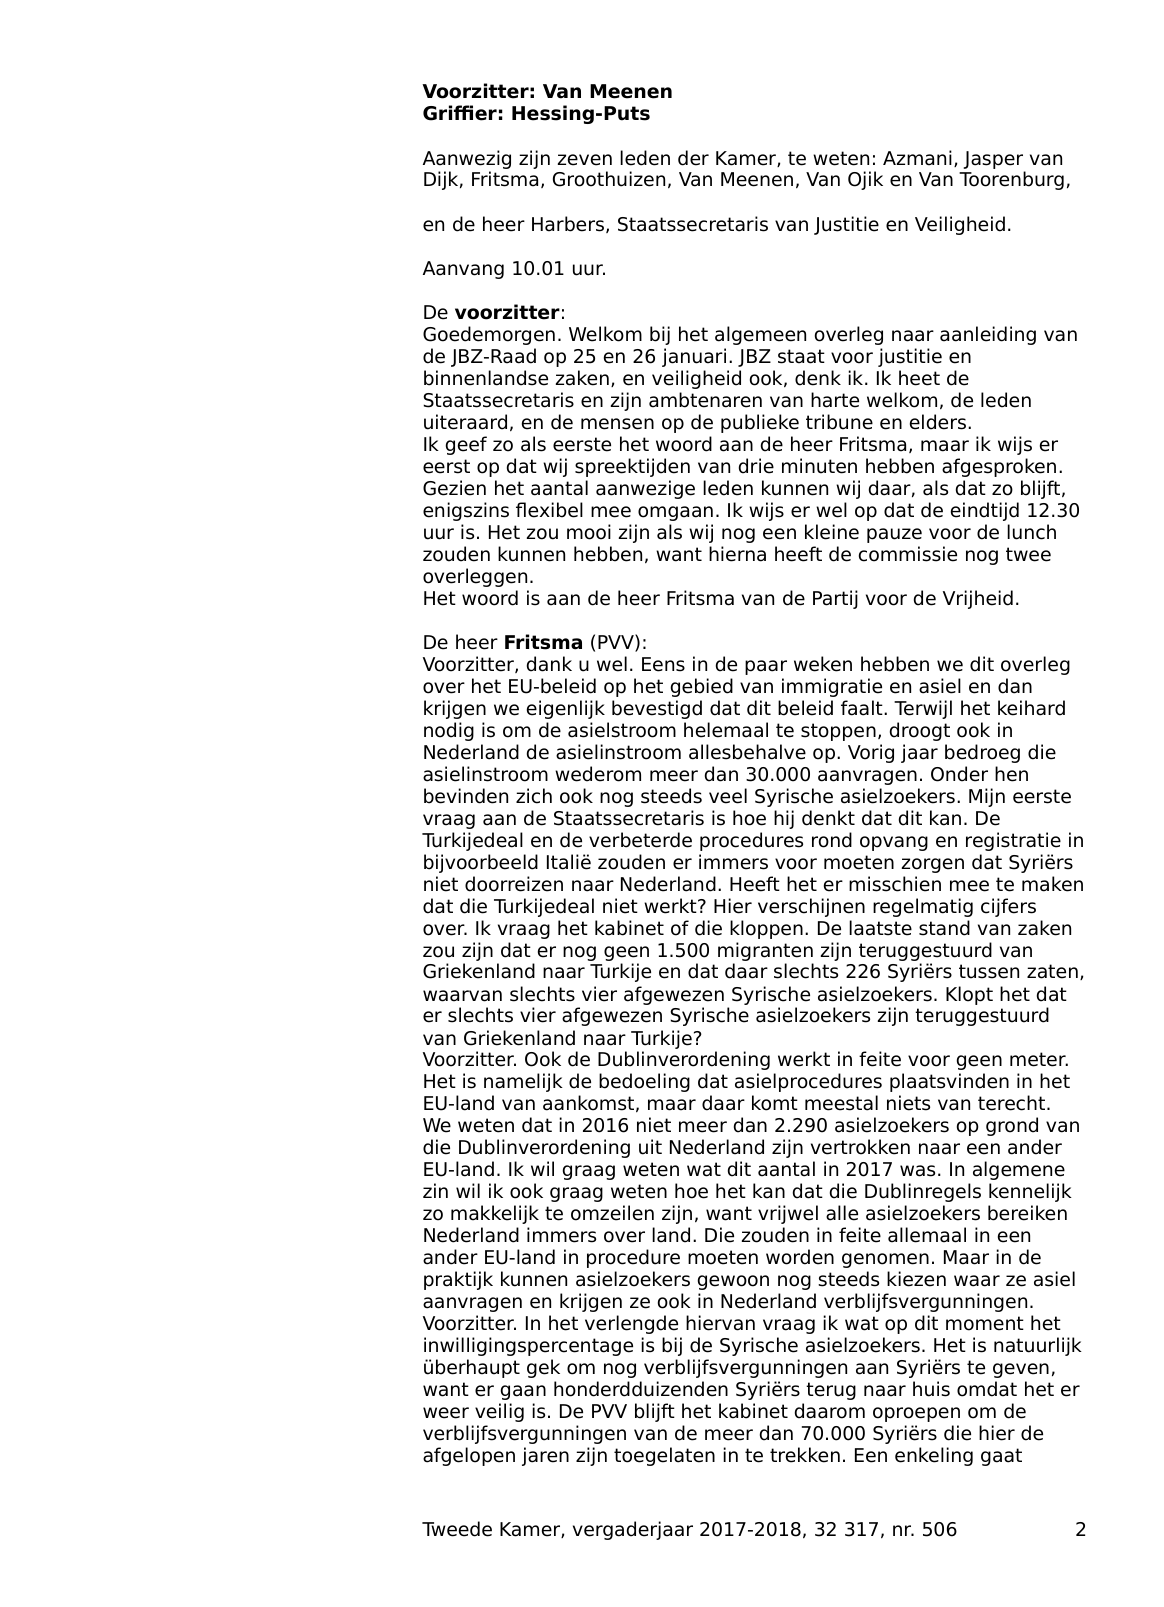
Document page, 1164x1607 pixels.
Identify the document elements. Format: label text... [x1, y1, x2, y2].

text Voorzitter, dank u wel. Eens in de paar weken hebben we dit overleg over het EU-beleid op het gebied van immigratie en asiel en dan krijgen we eigenlijk bevestigd dat dit beleid faalt. Terwijl het keihard nodig is om de asielstroom helemaal te stoppen, droogt ook in Nederland de asielinstroom allesbehalve op. Vorig jaar bedroeg die asielinstroom wederom meer dan 30.000 aanvragen. Onder hen bevinden zich ook nog steeds veel Syrische asielzoekers. Mijn eerste vraag aan de Staatssecretaris is hoe hij denkt dat dit kan. De Turkijedeal en de verbeterde procedures rond opvang en registratie in bijvoorbeeld Italië zouden er immers voor moeten zorgen dat Syriërs niet doorreizen naar Nederland. Heeft het er misschien mee te maken dat die Turkijedeal niet werkt? Hier verschijnen regelmatig cijfers over. Ik vraag het kabinet of die kloppen. De laatste stand van zaken zou zijn dat er nog geen 1.500 migranten zijn teruggestuurd van Griekenland naar Turkije en dat daar slechts 226 Syriërs tussen zaten, waarvan slechts vier afgewezen Syrische asielzoekers. Klopt het dat er slechts vier afgewezen Syrische asielzoekers zijn teruggestuurd van Griekenland naar Turkije? [422, 654, 1087, 1049]
text Voorzitter. In het verlengde hiervan vraag ik wat op dit moment het inwilligingspercentage is bij de Syrische asielzoekers. Het is natuurlijk überhaupt gek om nog verblijfsvergunningen aan Syriërs te geven, want er gaan honderdduizenden Syriërs terug naar huis omdat het er weer veilig is. De PVV blijft het kabinet daarom oproepen om de verblijfsvergunningen van de meer dan 70.000 Syriërs die hier de afgelopen jaren zijn toegelaten in te trekken. Een enkeling gaat [422, 1313, 1087, 1467]
text Voorzitter. Ook de Dublinverordening werkt in feite voor geen meter. Het is namelijk de bedoeling dat asielprocedures plaatsvinden in het EU-land van aankomst, maar daar komt meestal niets van terecht. We weten dat in 2016 niet meer dan 2.290 asielzoekers op grond van die Dublinverordening uit Nederland zijn vertrokken naar een ander EU-land. Ik wil graag weten wat dit aantal in 2017 was. In algemene zin wil ik ook graag weten hoe het kan dat die Dublinregels kennelijk zo makkelijk te omzeilen zijn, want vrijwel alle asielzoekers bereiken Nederland immers over land. Die zouden in feite allemaal in een ander EU-land in procedure moeten worden genomen. Maar in de praktijk kunnen asielzoekers gewoon nog steeds kiezen waar ze asiel aanvragen en krijgen ze ook in Nederland verblijfsvergunningen. [422, 1049, 1087, 1313]
text Het woord is aan de heer Fritsma van de Partij voor de Vrijheid. [422, 588, 1087, 609]
text Goedemorgen. Welkom bij het algemeen overleg naar aanleiding van de JBZ-Raad op 25 en 26 januari. JBZ staat voor justitie en binnenlandse zaken, en veiligheid ook, denk ik. Ik heet de Staatssecretaris en zijn ambtenaren van harte welkom, de leden uiteraard, en de mensen op de publieke tribune en elders. [422, 324, 1087, 434]
text Aanvang 10.01 uur. [422, 258, 1087, 280]
text Ik geef zo als eerste het woord aan de heer Fritsma, maar ik wijs er eerst op dat wij spreektijden van drie minuten hebben afgesproken. Gezien het aantal aanwezige leden kunnen wij daar, als dat zo blijft, enigszins flexibel mee omgaan. Ik wijs er wel op dat de eindtijd 12.30 uur is. Het zou mooi zijn als wij nog een kleine pauze voor de lunch zouden kunnen hebben, want hierna heeft de commissie nog twee overleggen. [422, 434, 1087, 588]
text De voorzitter: [422, 302, 1087, 324]
text De heer Fritsma (PVV): [422, 632, 1087, 654]
text en de heer Harbers, Staatssecretaris van Justitie en Veiligheid. [422, 213, 1087, 236]
text Voorzitter: Van Meenen [422, 81, 1087, 103]
text Aanwezig zijn zeven leden der Kamer, te weten: Azmani, Jasper van Dijk, Fritsma, Groothuizen, Van Meenen, Van Ojik en Van Toorenburg, [422, 147, 1087, 191]
text Griffier: Hessing-Puts [422, 103, 1087, 125]
